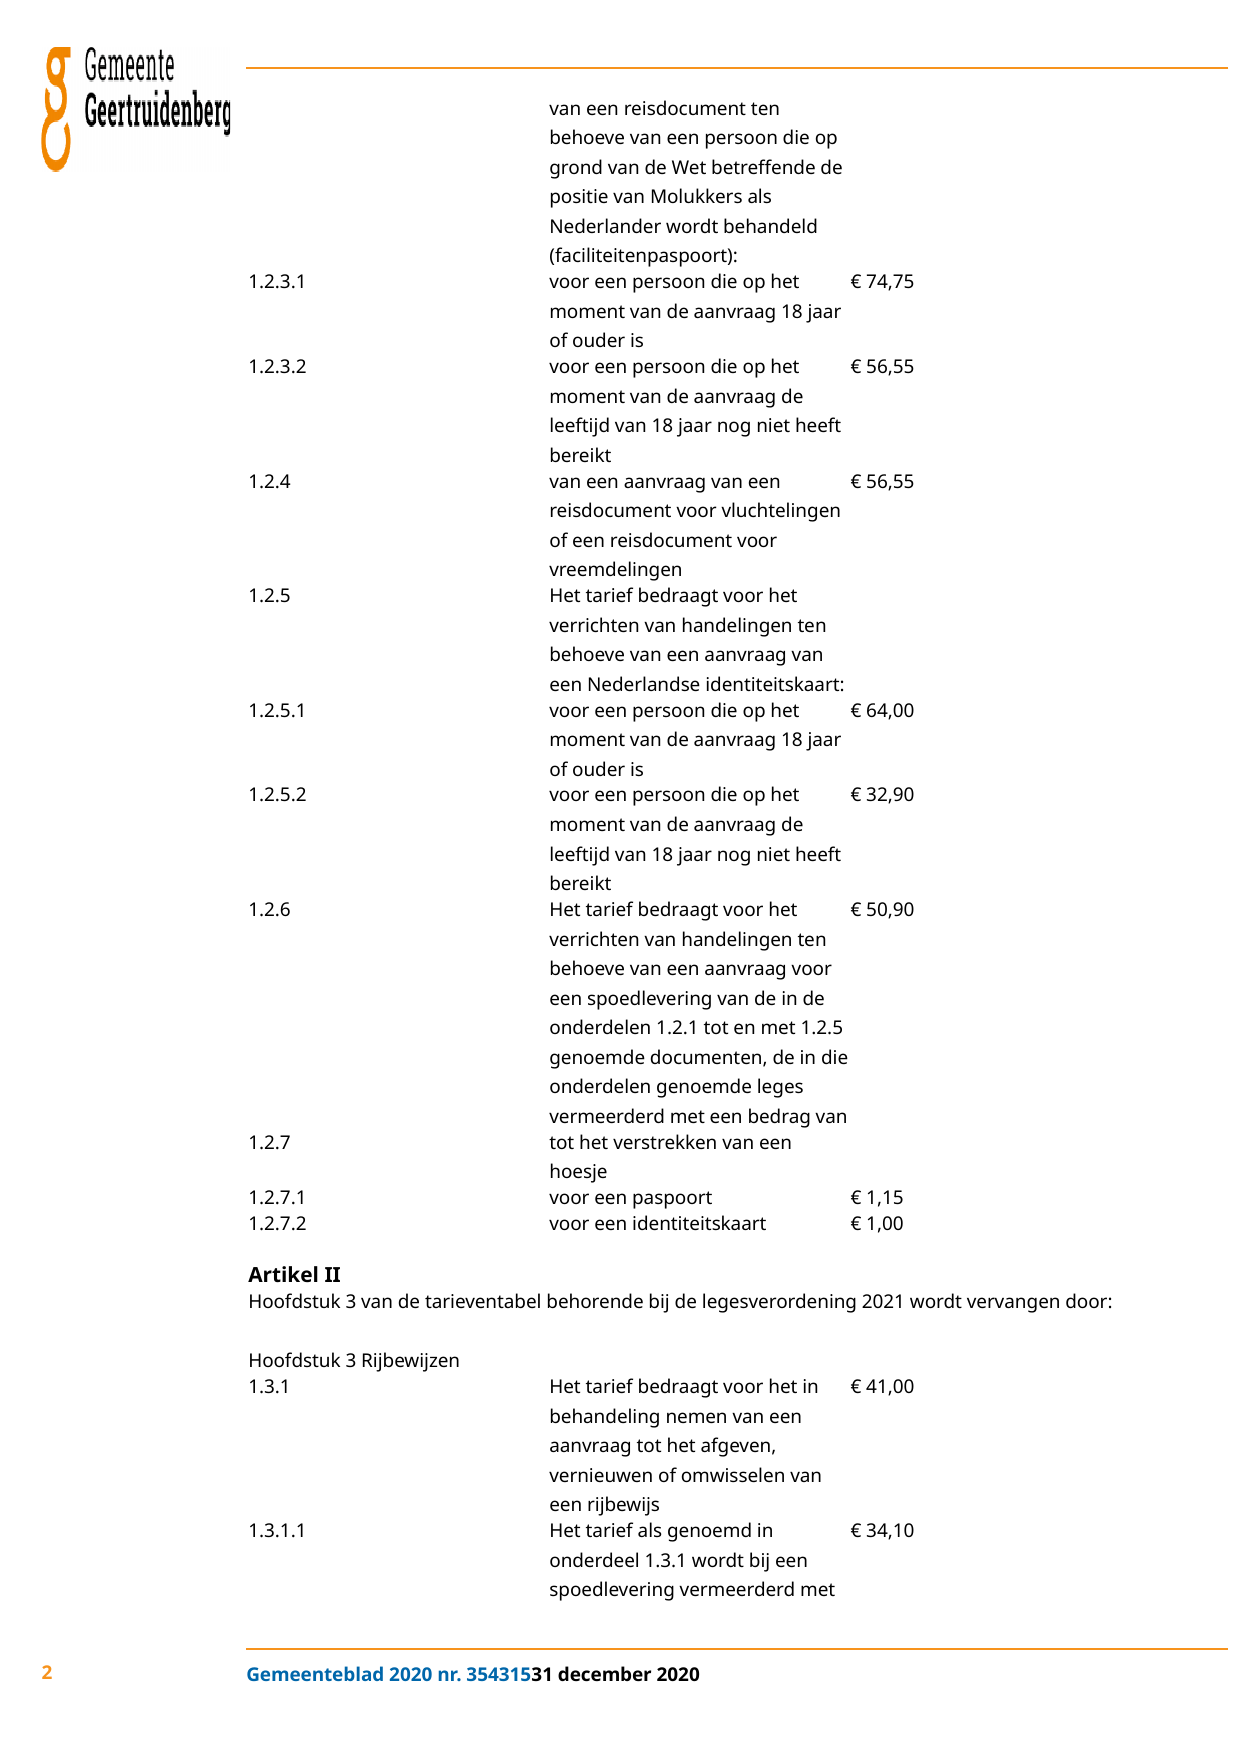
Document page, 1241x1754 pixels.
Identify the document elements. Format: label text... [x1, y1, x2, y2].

table_cell € 56,55 [850, 353, 1152, 468]
table_cell voor een persoon die op het moment van de aanvraag de leeftijd van 18 jaar nog niet heeft bereikt [549, 782, 850, 896]
table_cell Het tarief bedraagt voor het in behandeling nemen van een aanvraag tot het afgeven, vernieuwen of omwisselen van een rijbewijs [549, 1373, 850, 1517]
table_cell 1.2.3.1 [248, 269, 549, 353]
table_cell Het tarief bedraagt voor het verrichten van handelingen ten behoeve van een aanvraag van een Nederlandse identiteitskaart: [549, 582, 850, 697]
table_cell 1.2.7 [248, 1129, 549, 1184]
table_cell van een reisdocument ten behoeve van een persoon die op grond van de Wet betreffende de positie van Molukkers als Nederlander wordt behandeld (faciliteitenpaspoort): [549, 95, 850, 268]
table_cell tot het verstrekken van een hoesje [549, 1129, 850, 1184]
table_cell [850, 582, 1152, 697]
table_cell 1.2.3.2 [248, 353, 549, 468]
table_cell 1.2.6 [248, 896, 549, 1129]
table_cell voor een persoon die op het moment van de aanvraag 18 jaar of ouder is [549, 697, 850, 782]
table_cell € 1,00 [850, 1210, 1152, 1236]
table_cell 1.2.5.2 [248, 782, 549, 896]
table_cell € 64,00 [850, 697, 1152, 782]
table_cell [850, 1129, 1152, 1184]
table_cell voor een persoon die op het moment van de aanvraag de leeftijd van 18 jaar nog niet heeft bereikt [549, 353, 850, 468]
table_cell € 32,90 [850, 782, 1152, 896]
table_cell van een aanvraag van een reisdocument voor vluchtelingen of een reisdocument voor vreemdelingen [549, 468, 850, 582]
table_cell 1.2.5.1 [248, 697, 549, 782]
table_cell [850, 95, 1152, 268]
table_cell voor een paspoort [549, 1184, 850, 1210]
table_cell 1.2.4 [248, 468, 549, 582]
text Artikel II [248, 1260, 1152, 1288]
table_cell € 56,55 [850, 468, 1152, 582]
table_cell voor een identiteitskaart [549, 1210, 850, 1236]
table_cell € 50,90 [850, 896, 1152, 1129]
table_cell 1.2.7.2 [248, 1210, 549, 1236]
table_cell € 1,15 [850, 1184, 1152, 1210]
picture [41, 47, 231, 172]
table_cell € 41,00 [850, 1373, 1152, 1517]
table_cell € 74,75 [850, 269, 1152, 353]
table_cell 1.3.1.1 [248, 1517, 549, 1602]
table_cell 1.2.5 [248, 582, 549, 697]
table_cell 1.2.7.1 [248, 1184, 549, 1210]
table_cell Het tarief als genoemd in onderdeel 1.3.1 wordt bij een spoedlevering vermeerderd met [549, 1517, 850, 1602]
table_cell [248, 95, 549, 268]
table_header Hoofdstuk 3 Rijbewijzen [248, 1348, 1152, 1373]
table_cell Het tarief bedraagt voor het verrichten van handelingen ten behoeve van een aanvraag voor een spoedlevering van de in de onderdelen 1.2.1 tot en met 1.2.5 genoemde documenten, de in die onderdelen genoemde leges vermeerderd met een bedrag van [549, 896, 850, 1129]
table_cell 1.3.1 [248, 1373, 549, 1517]
text Hoofdstuk 3 van de tarieventabel behorende bij de legesverordening 2021 wordt vervangen door: [248, 1288, 1152, 1314]
table_cell voor een persoon die op het moment van de aanvraag 18 jaar of ouder is [549, 269, 850, 353]
table_cell € 34,10 [850, 1517, 1152, 1602]
